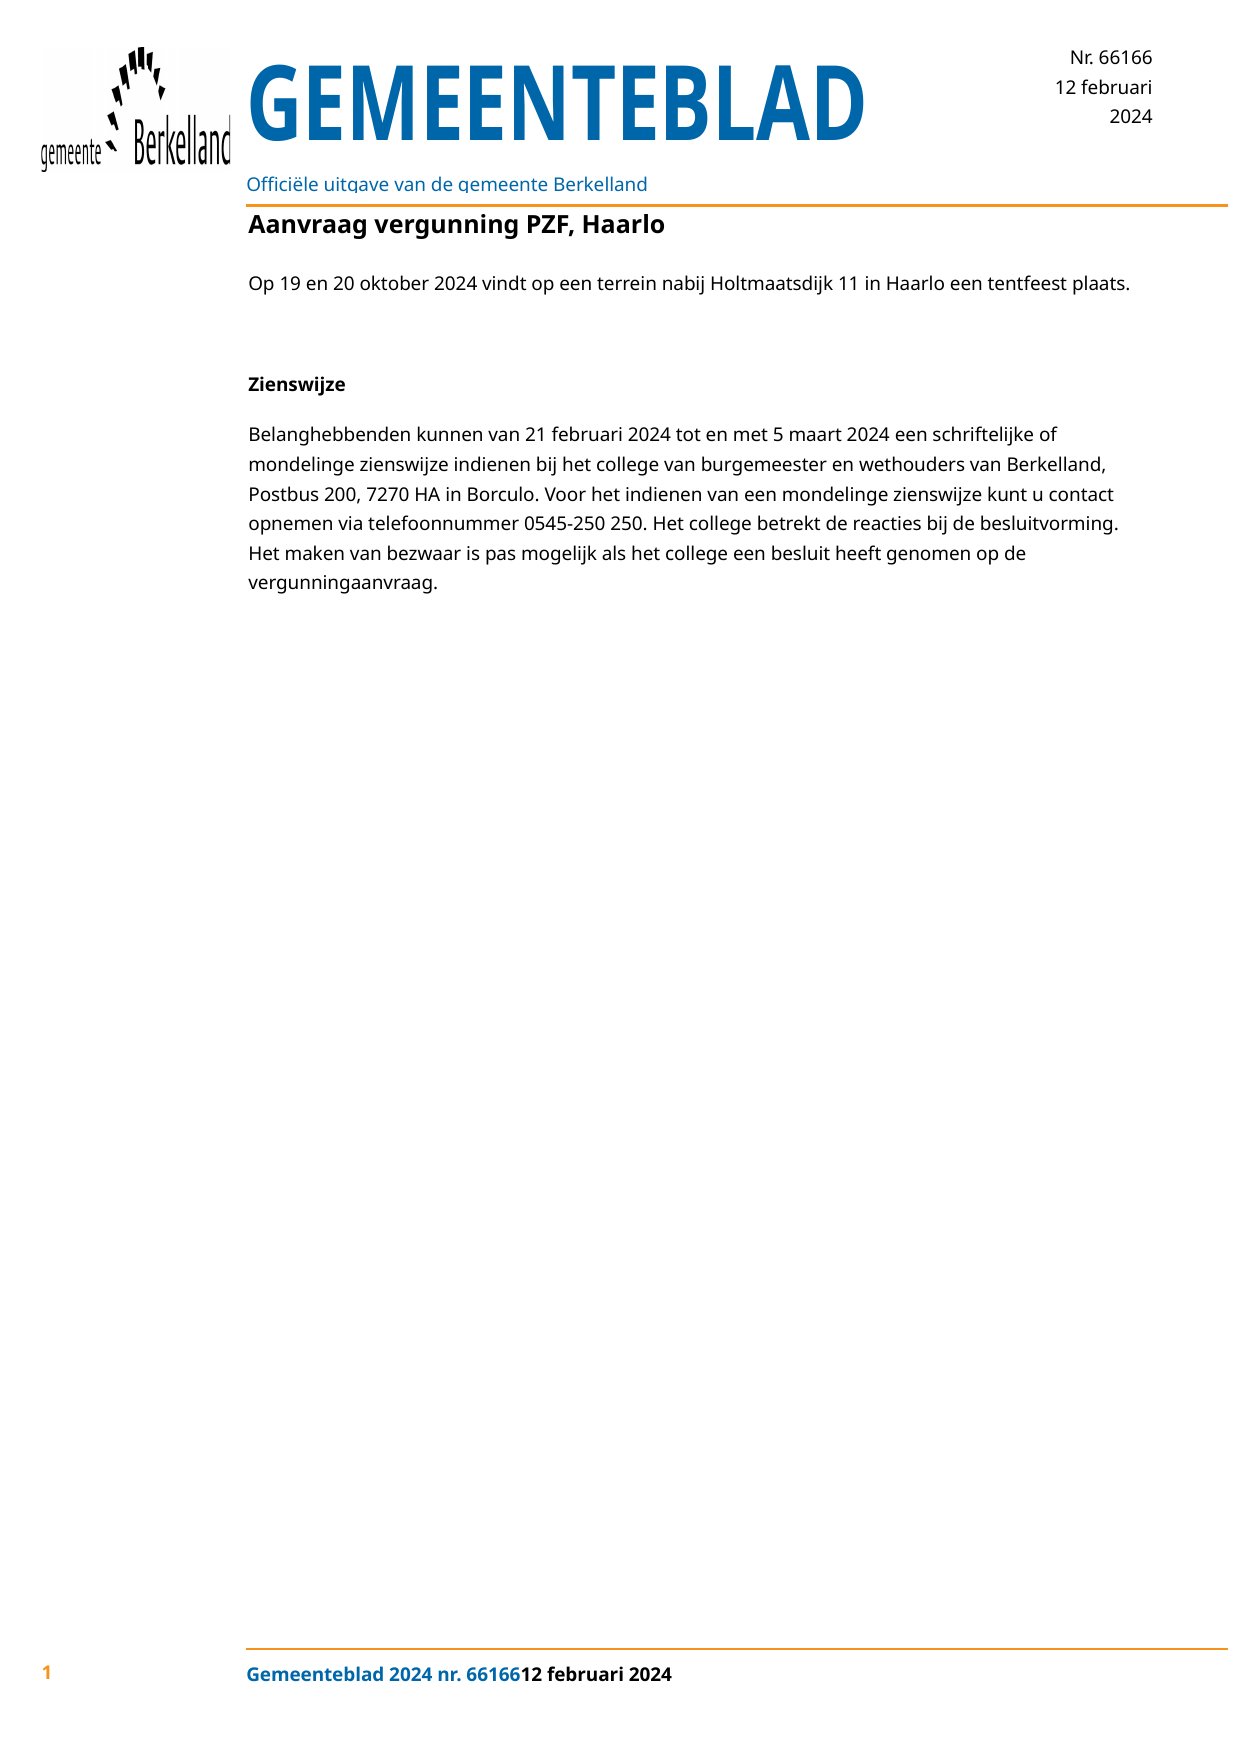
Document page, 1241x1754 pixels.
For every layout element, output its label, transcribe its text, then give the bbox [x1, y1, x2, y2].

text Zienswijze [248, 371, 1152, 397]
text Op 19 en 20 oktober 2024 vindt op een terrein nabij Holtmaatsdijk 11 in Haarlo een tentfeest plaats. [248, 270, 1152, 296]
text Belanghebbenden kunnen van 21 februari 2024 tot en met 5 maart 2024 een schriftelijke of mondelinge zienswijze indienen bij het college van burgemeester en wethouders van Berkelland, Postbus 200, 7270 HA in Borculo. Voor het indienen van een mondelinge zienswijze kunt u contact opnemen via telefoonnummer 0545-250 250. Het college betrekt de reacties bij de besluitvorming. Het maken van bezwaar is pas mogelijk als het college een besluit heeft genomen op de vergunningaanvraag. [248, 422, 1152, 595]
text Aanvraag vergunning PZF, Haarlo [248, 207, 1152, 241]
picture [41, 47, 231, 172]
